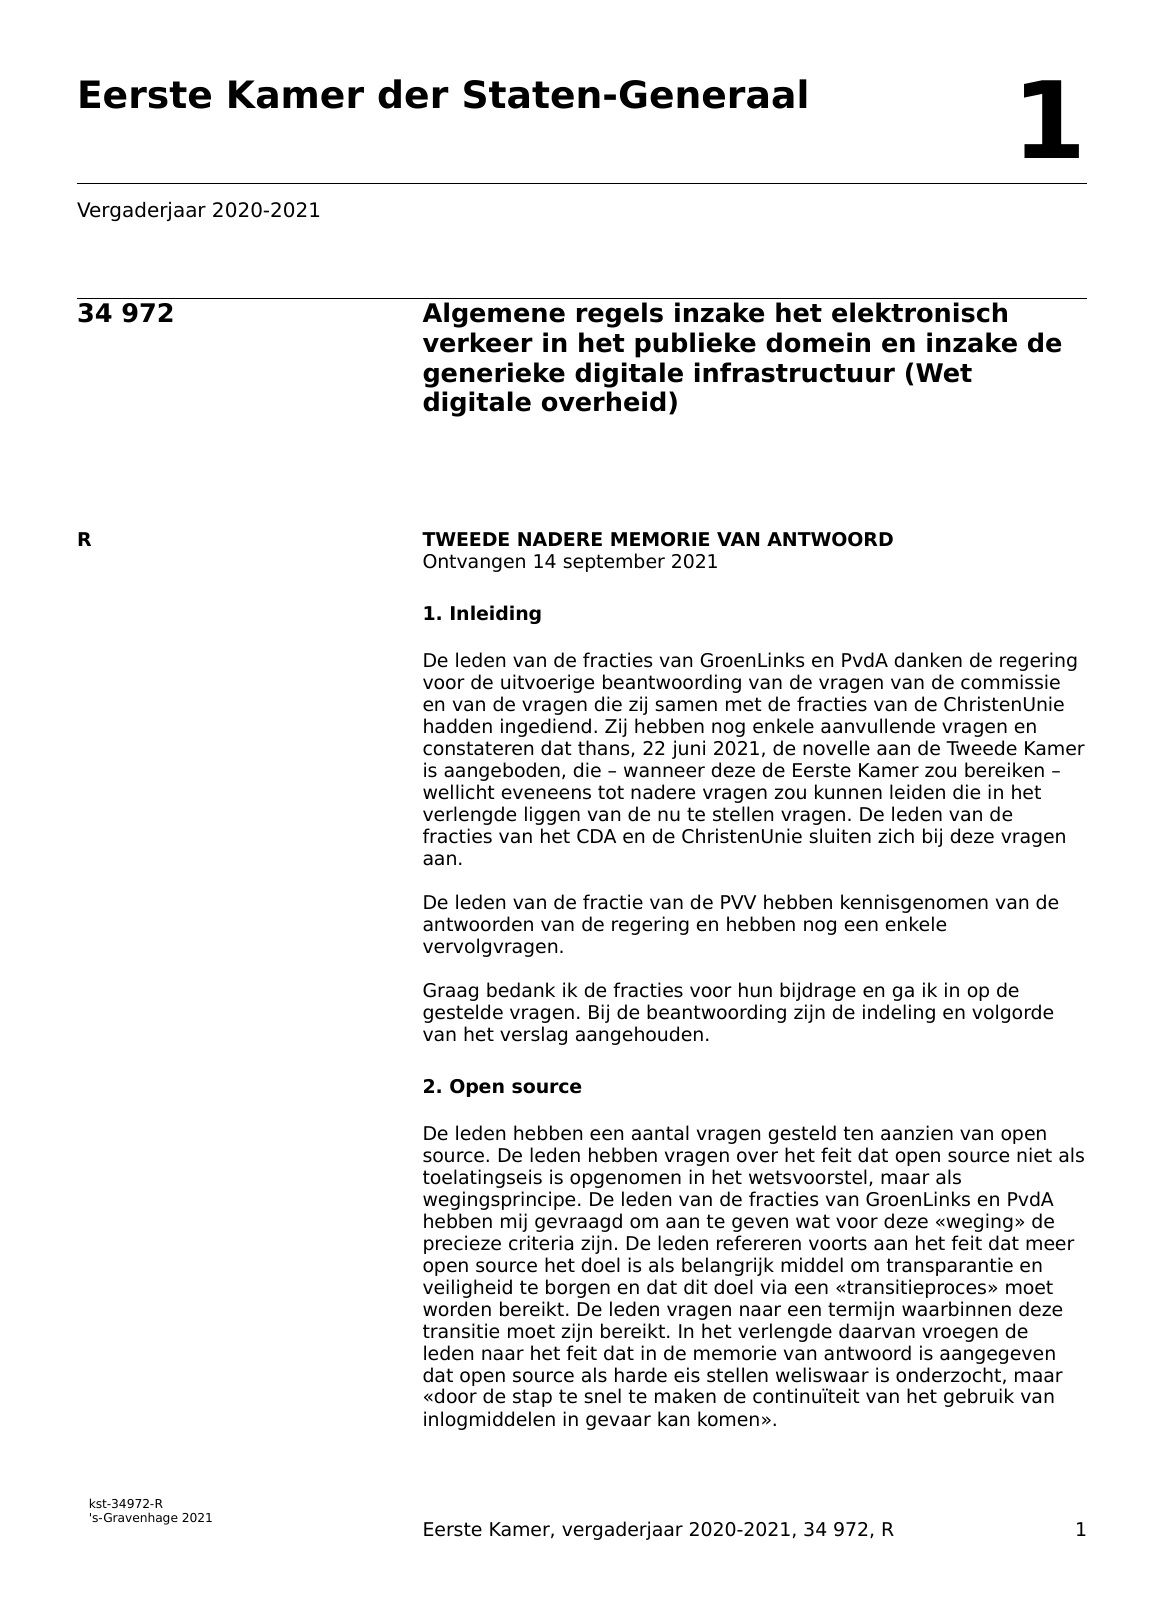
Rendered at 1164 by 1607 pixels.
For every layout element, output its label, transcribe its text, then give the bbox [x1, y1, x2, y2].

subtitle 2. Open source [422, 1076, 1087, 1098]
text kst-34972-R [88, 1497, 323, 1511]
text De leden hebben een aantal vragen gesteld ten aanzien van open source. De leden hebben vragen over het feit dat open source niet als toelatingseis is opgenomen in het wetsvoorstel, maar als wegingsprincipe. De leden van de fracties van GroenLinks en PvdA hebben mij gevraagd om aan te geven wat voor deze «weging» de precieze criteria zijn. De leden refereren voorts aan het feit dat meer open source het doel is als belangrijk middel om transparantie en veiligheid te borgen en dat dit doel via een «transitieproces» moet worden bereikt. De leden vragen naar een termijn waarbinnen deze transitie moet zijn bereikt. In het verlengde daarvan vroegen de leden naar het feit dat in de memorie van antwoord is aangegeven dat open source als harde eis stellen weliswaar is onderzocht, maar «door de stap te snel te maken de continuïteit van het gebruik van inlogmiddelen in gevaar kan komen». [422, 1123, 1087, 1430]
subtitle 34 972 Algemene regels inzake het elektronisch verkeer in het publieke domein en inzake de generieke digitale infrastructuur (Wet digitale overheid) [77, 299, 1087, 418]
table_header 1 [886, 59, 1087, 183]
text Ontvangen 14 september 2021 [422, 551, 1087, 573]
table_header Eerste Kamer der Staten-Generaal [77, 59, 886, 183]
text 's-Gravenhage 2021 [88, 1511, 323, 1525]
table_cell Vergaderjaar 2020-2021 [77, 184, 1087, 298]
text Graag bedank ik de fracties voor hun bijdrage en ga ik in op de gestelde vragen. Bij de beantwoording zijn de indeling en volgorde van het verslag aangehouden. [422, 980, 1087, 1046]
subtitle 1. Inleiding [422, 603, 1087, 625]
text De leden van de fractie van de PVV hebben kennisgenomen van de antwoorden van de regering en hebben nog een enkele vervolgvragen. [422, 892, 1087, 958]
subtitle R TWEEDE NADERE MEMORIE VAN ANTWOORD [77, 529, 1087, 551]
text De leden van de fracties van GroenLinks en PvdA danken de regering voor de uitvoerige beantwoording van de vragen van de commissie en van de vragen die zij samen met de fracties van de ChristenUnie hadden ingediend. Zij hebben nog enkele aanvullende vragen en constateren dat thans, 22 juni 2021, de novelle aan de Tweede Kamer is aangeboden, die – wanneer deze de Eerste Kamer zou bereiken – wellicht eveneens tot nadere vragen zou kunnen leiden die in het verlengde liggen van de nu te stellen vragen. De leden van de fracties van het CDA en de ChristenUnie sluiten zich bij deze vragen aan. [422, 650, 1087, 869]
